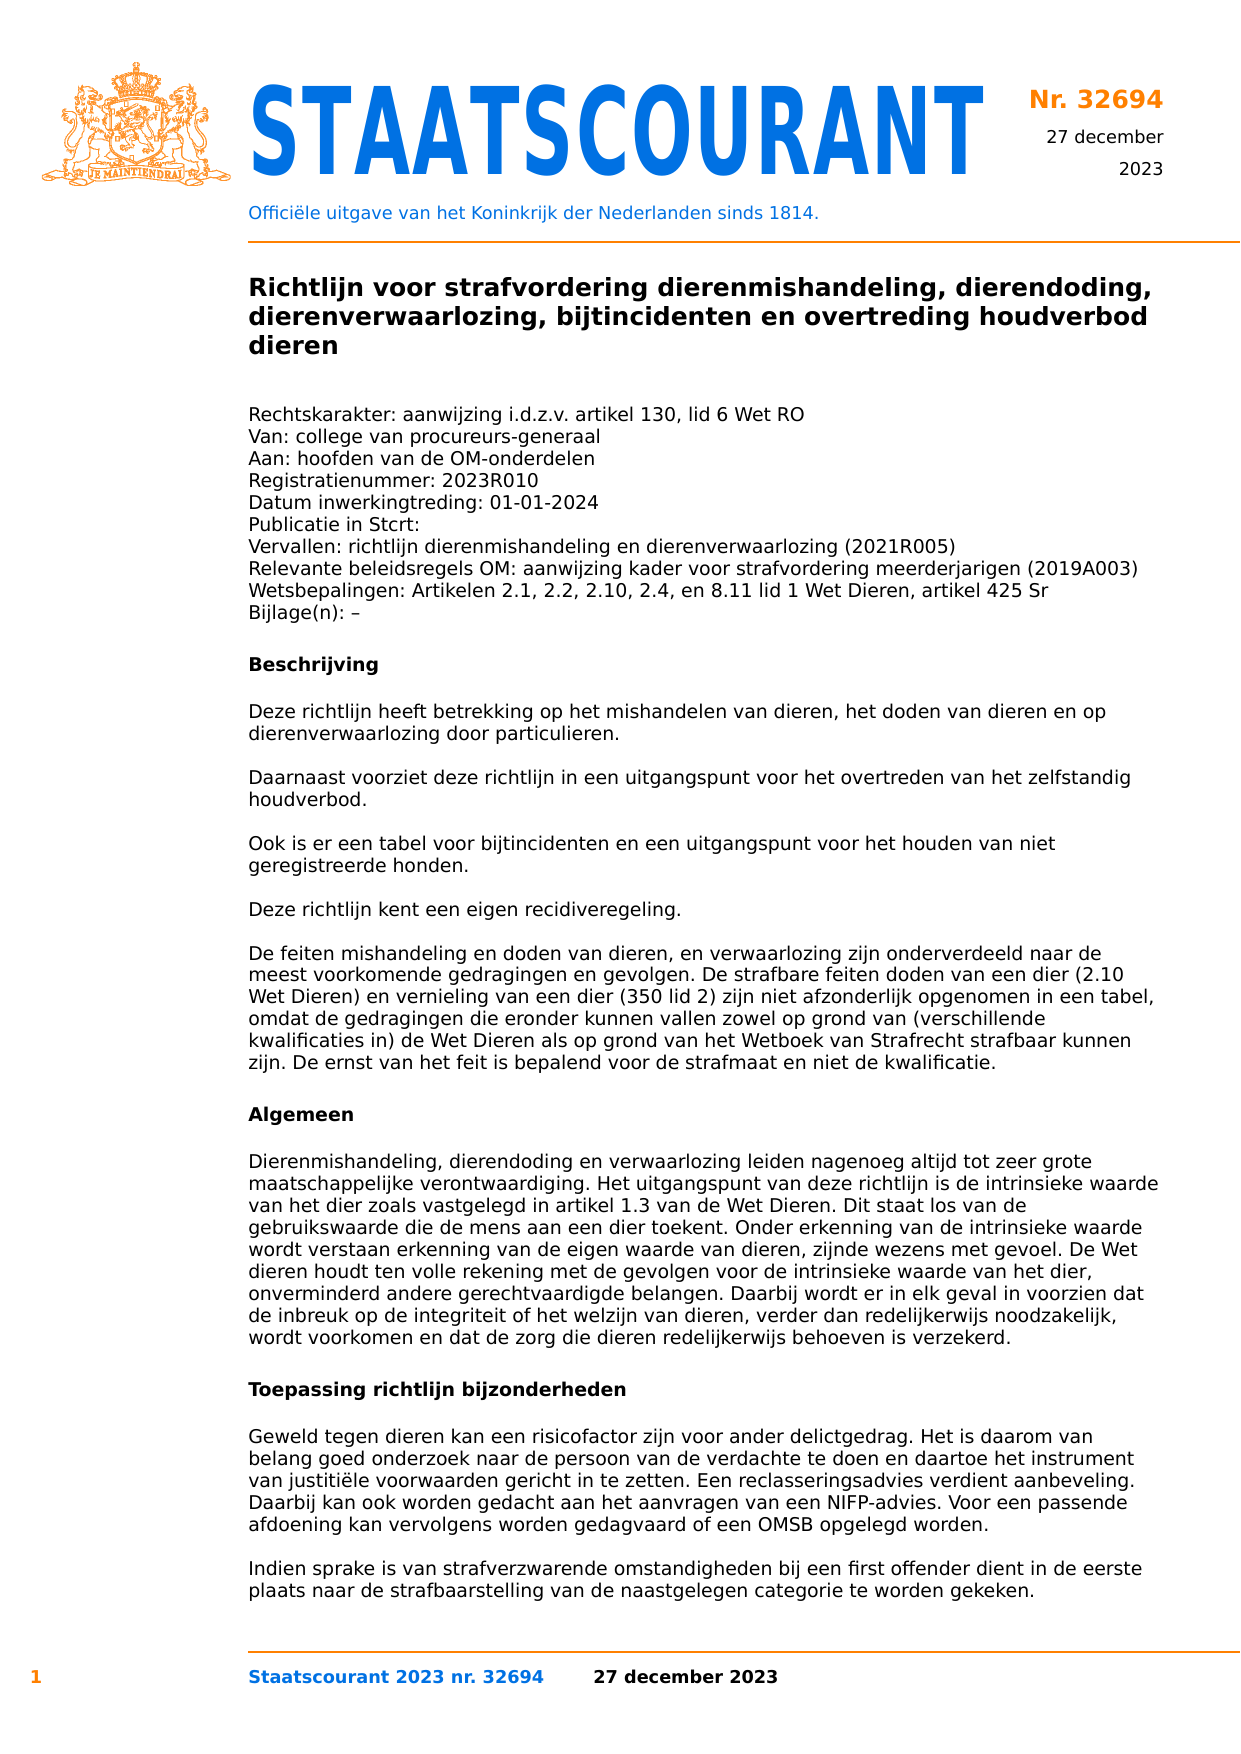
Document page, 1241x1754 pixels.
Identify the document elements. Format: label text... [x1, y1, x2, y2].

text Deze richtlijn kent een eigen recidiveregeling. [248, 898, 1163, 921]
text Geweld tegen dieren kan een risicofactor zijn voor ander delictgedrag. Het is daarom van belang goed onderzoek naar de persoon van de verdachte te doen en daartoe het instrument van justitiële voorwaarden gericht in te zetten. Een reclasseringsadvies verdient aanbeveling. Daarbij kan ook worden gedacht aan het aanvragen van een NIFP-advies. Voor een passende afdoening kan vervolgens worden gedagvaard of een OMSB opgelegd worden. [248, 1426, 1163, 1536]
table_cell 2023 [998, 153, 1240, 203]
table_cell 27 december [998, 121, 1240, 153]
subtitle Toepassing richtlijn bijzonderheden [248, 1379, 1163, 1401]
picture [41, 62, 231, 186]
text Relevante beleidsregels OM: aanwijzing kader voor strafvordering meerderjarigen (2019A003) [248, 558, 1163, 580]
text Deze richtlijn heeft betrekking op het mishandelen van dieren, het doden van dieren en op dierenverwaarlozing door particulieren. [248, 701, 1163, 745]
text Ook is er een tabel voor bijtincidenten en een uitgangspunt voor het houden van niet geregistreerde honden. [248, 833, 1163, 877]
text Wetsbepalingen: Artikelen 2.1, 2.2, 2.10, 2.4, en 8.11 lid 1 Wet Dieren, artikel 425 Sr [248, 580, 1163, 602]
subtitle Richtlijn voor strafvordering dierenmishandeling, dierendoding, dierenverwaarlozing, bijtincidenten en overtreding houdverbod dieren [248, 273, 1163, 361]
text Indien sprake is van strafverzwarende omstandigheden bij een first offender dient in de eerste plaats naar de strafbaarstelling van de naastgelegen categorie te worden gekeken. [248, 1558, 1163, 1602]
table_header STAATSCOURANT [248, 62, 998, 203]
text De feiten mishandeling en doden van dieren, en verwaarlozing zijn onderverdeeld naar de meest voorkomende gedragingen en gevolgen. De strafbare feiten doden van een dier (2.10 Wet Dieren) en vernieling van een dier (350 lid 2) zijn niet afzonderlijk opgenomen in een tabel, omdat de gedragingen die eronder kunnen vallen zowel op grond van (verschillende kwalificaties in) de Wet Dieren als op grond van het Wetboek van Strafrecht strafbaar kunnen zijn. De ernst van het feit is bepalend voor de strafmaat en niet de kwalificatie. [248, 942, 1163, 1074]
text Rechtskarakter: aanwijzing i.d.z.v. artikel 130, lid 6 Wet RO [248, 404, 1163, 426]
text Daarnaast voorziet deze richtlijn in een uitgangspunt voor het overtreden van het zelfstandig houdverbod. [248, 767, 1163, 811]
table_cell Officiële uitgave van het Koninkrijk der Nederlanden sinds 1814. [248, 203, 1240, 241]
table_header Nr. 32694 [998, 62, 1240, 121]
subtitle Algemeen [248, 1104, 1163, 1126]
text Aan: hoofden van de OM-onderdelen [248, 448, 1163, 470]
text Registratienummer: 2023R010 [248, 470, 1163, 492]
text Bijlage(n): – [248, 602, 1163, 624]
text Vervallen: richtlijn dierenmishandeling en dierenverwaarlozing (2021R005) [248, 536, 1163, 558]
subtitle Beschrijving [248, 654, 1163, 676]
text Datum inwerkingtreding: 01-01-2024 [248, 492, 1163, 514]
text Van: college van procureurs-generaal [248, 426, 1163, 448]
text Publicatie in Stcrt: [248, 514, 1163, 536]
table_header [25, 62, 248, 241]
text Dierenmishandeling, dierendoding en verwaarlozing leiden nagenoeg altijd tot zeer grote maatschappelijke verontwaardiging. Het uitgangspunt van deze richtlijn is de intrinsieke waarde van het dier zoals vastgelegd in artikel 1.3 van de Wet Dieren. Dit staat los van de gebruikswaarde die de mens aan een dier toekent. Onder erkenning van de intrinsieke waarde wordt verstaan erkenning van de eigen waarde van dieren, zijnde wezens met gevoel. De Wet dieren houdt ten volle rekening met de gevolgen voor de intrinsieke waarde van het dier, onverminderd andere gerechtvaardigde belangen. Daarbij wordt er in elk geval in voorzien dat de inbreuk op de integriteit of het welzijn van dieren, verder dan redelijkerwijs noodzakelijk, wordt voorkomen en dat de zorg die dieren redelijkerwijs behoeven is verzekerd. [248, 1151, 1163, 1349]
